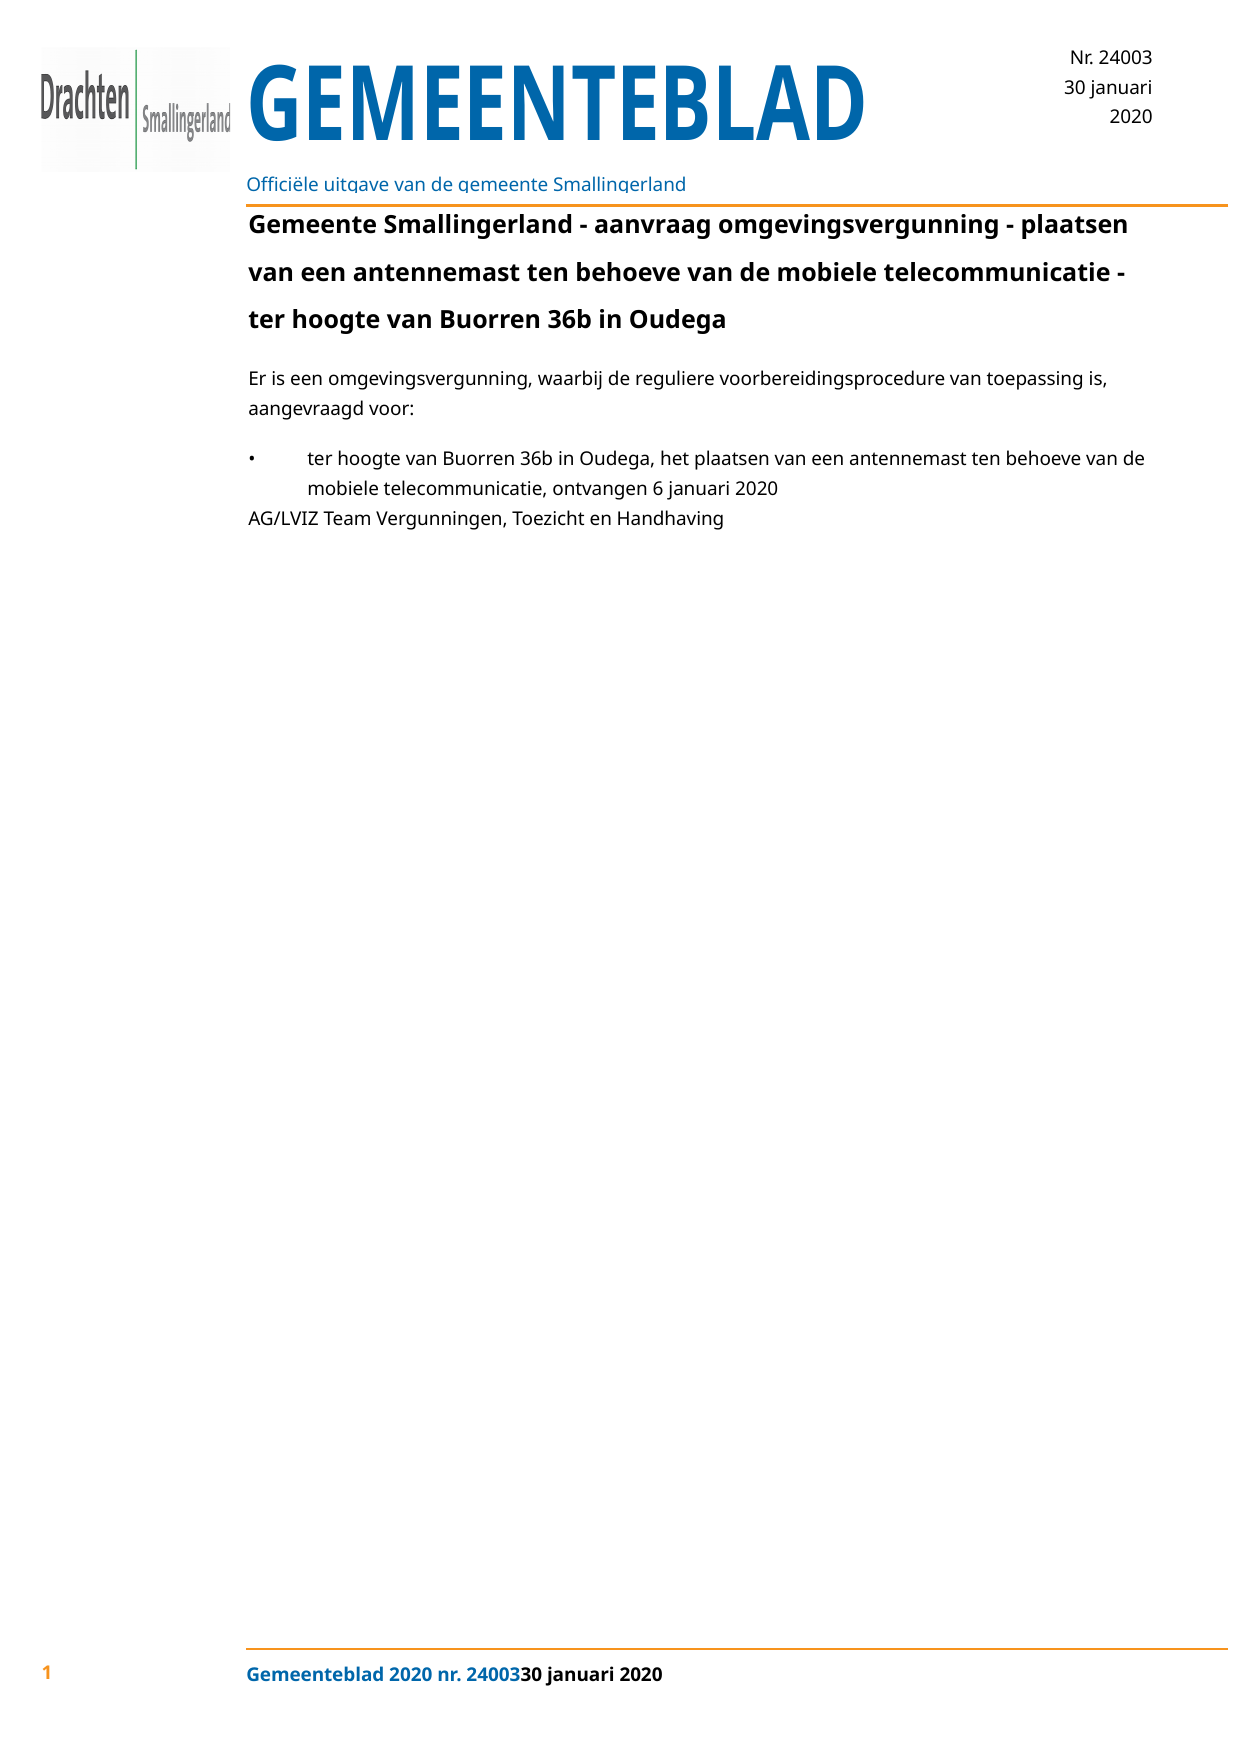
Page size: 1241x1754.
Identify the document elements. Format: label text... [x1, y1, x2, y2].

text Gemeente Smallingerland - aanvraag omgevingsvergunning - plaatsen van een antennemast ten behoeve van de mobiele telecommunicatie - ter hoogte van Buorren 36b in Oudega [248, 207, 1152, 336]
picture [41, 47, 231, 172]
text AG/LVIZ Team Vergunningen, Toezicht en Handhaving [248, 505, 1152, 530]
list ter hoogte van Buorren 36b in Oudega, het plaatsen van een antennemast ten behoeve van de mobiele telecommunicatie, ontvangen 6 januari 2020 [248, 446, 1152, 501]
text Er is een omgevingsvergunning, waarbij de reguliere voorbereidingsprocedure van toepassing is, aangevraagd voor: [248, 366, 1152, 421]
